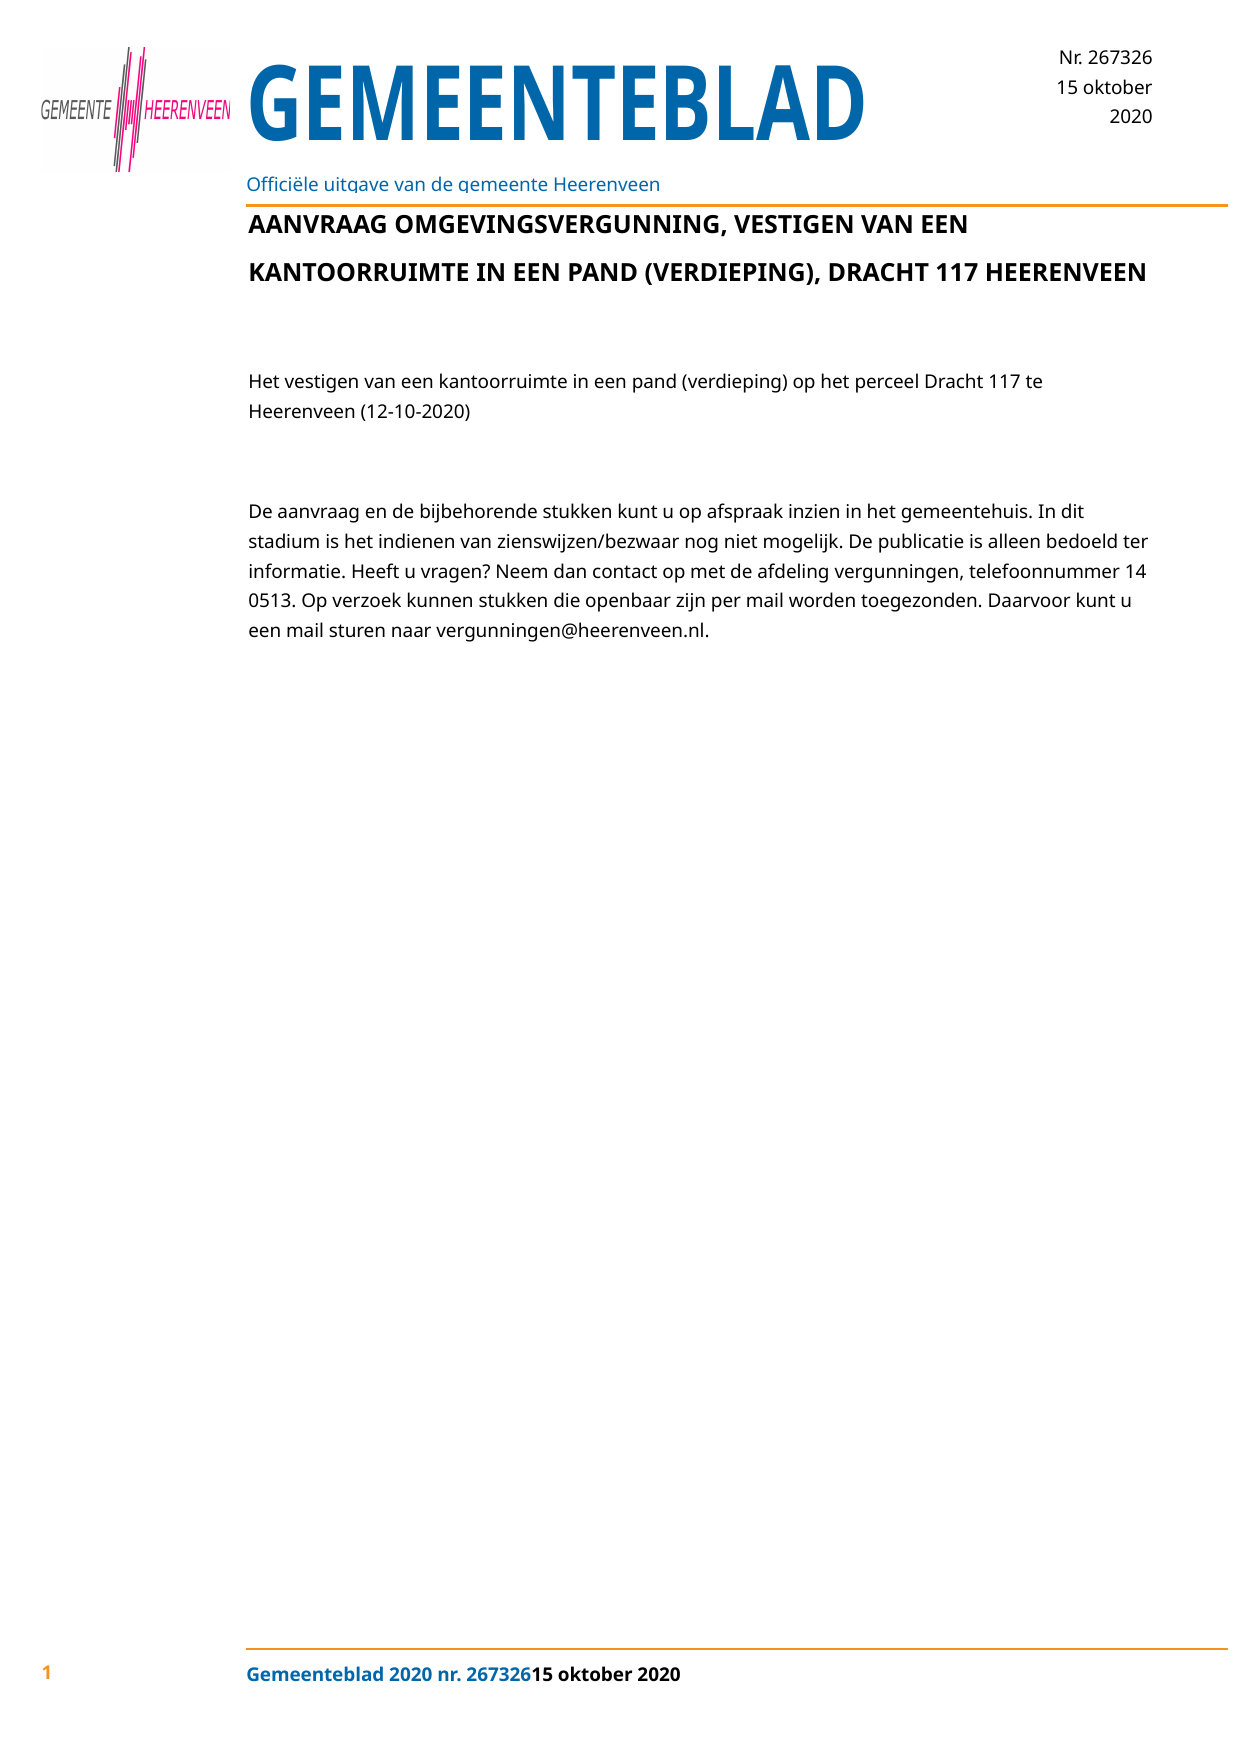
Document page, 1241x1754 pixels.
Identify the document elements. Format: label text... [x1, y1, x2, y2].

text Het vestigen van een kantoorruimte in een pand (verdieping) op het perceel Dracht 117 te Heerenveen (12-10-2020) [248, 368, 1152, 424]
text AANVRAAG OMGEVINGSVERGUNNING, VESTIGEN VAN EEN KANTOORRUIMTE IN EEN PAND (VERDIEPING), DRACHT 117 HEERENVEEN [248, 207, 1152, 288]
text De aanvraag en de bijbehorende stukken kunt u op afspraak inzien in het gemeentehuis. In dit stadium is het indienen van zienswijzen/bezwaar nog niet mogelijk. De publicatie is alleen bedoeld ter informatie. Heeft u vragen? Neem dan contact op met de afdeling vergunningen, telefoonnummer 14 0513. Op verzoek kunnen stukken die openbaar zijn per mail worden toegezonden. Daarvoor kunt u een mail sturen naar vergunningen@heerenveen.nl. [248, 499, 1152, 643]
picture [41, 47, 231, 172]
